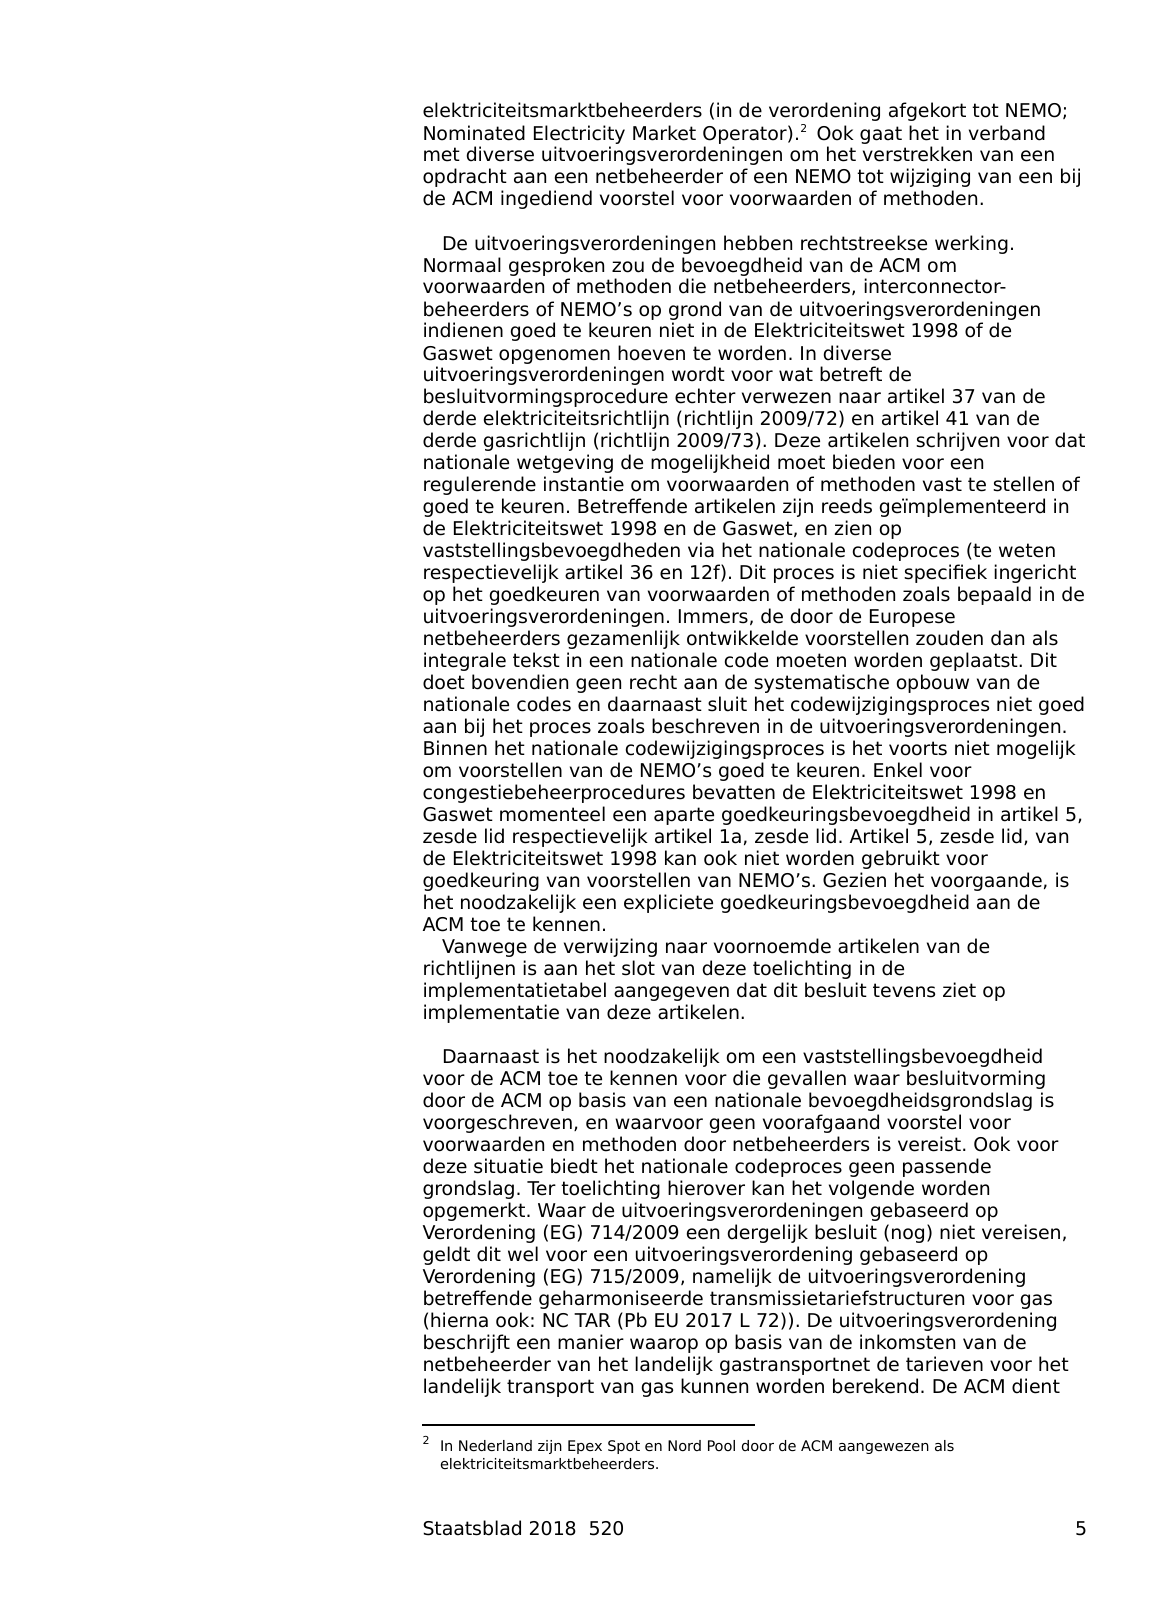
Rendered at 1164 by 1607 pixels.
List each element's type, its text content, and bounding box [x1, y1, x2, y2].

text In Nederland zijn Epex Spot en Nord Pool door de ACM aangewezen als elektriciteitsmarktbeheerders. [422, 1434, 1087, 1473]
text De uitvoeringsverordeningen hebben rechtstreekse werking. Normaal gesproken zou de bevoegdheid van de ACM om voorwaarden of methoden die netbeheerders, interconnector-beheerders of NEMO’s op grond van de uitvoeringsverordeningen indienen goed te keuren niet in de Elektriciteitswet 1998 of de Gaswet opgenomen hoeven te worden. In diverse uitvoeringsverordeningen wordt voor wat betreft de besluitvormingsprocedure echter verwezen naar artikel 37 van de derde elektriciteitsrichtlijn (richtlijn 2009/72) en artikel 41 van de derde gasrichtlijn (richtlijn 2009/73). Deze artikelen schrijven voor dat nationale wetgeving de mogelijkheid moet bieden voor een regulerende instantie om voorwaarden of methoden vast te stellen of goed te keuren. Betreffende artikelen zijn reeds geïmplementeerd in de Elektriciteitswet 1998 en de Gaswet, en zien op vaststellingsbevoegdheden via het nationale codeproces (te weten respectievelijk artikel 36 en 12f). Dit proces is niet specifiek ingericht op het goedkeuren van voorwaarden of methoden zoals bepaald in de uitvoeringsverordeningen. Immers, de door de Europese netbeheerders gezamenlijk ontwikkelde voorstellen zouden dan als integrale tekst in een nationale code moeten worden geplaatst. Dit doet bovendien geen recht aan de systematische opbouw van de nationale codes en daarnaast sluit het codewijzigingsproces niet goed aan bij het proces zoals beschreven in de uitvoeringsverordeningen. Binnen het nationale codewijzigingsproces is het voorts niet mogelijk om voorstellen van de NEMO’s goed te keuren. Enkel voor congestiebeheerprocedures bevatten de Elektriciteitswet 1998 en Gaswet momenteel een aparte goedkeuringsbevoegdheid in artikel 5, zesde lid respectievelijk artikel 1a, zesde lid. Artikel 5, zesde lid, van de Elektriciteitswet 1998 kan ook niet worden gebruikt voor goedkeuring van voorstellen van NEMO’s. Gezien het voorgaande, is het noodzakelijk een expliciete goedkeuringsbevoegdheid aan de ACM toe te kennen. [422, 232, 1087, 936]
text Daarnaast is het noodzakelijk om een vaststellingsbevoegdheid voor de ACM toe te kennen voor die gevallen waar besluitvorming door de ACM op basis van een nationale bevoegdheidsgrondslag is voorgeschreven, en waarvoor geen voorafgaand voorstel voor voorwaarden en methoden door netbeheerders is vereist. Ook voor deze situatie biedt het nationale codeproces geen passende grondslag. Ter toelichting hierover kan het volgende worden opgemerkt. Waar de uitvoeringsverordeningen gebaseerd op Verordening (EG) 714/2009 een dergelijk besluit (nog) niet vereisen, geldt dit wel voor een uitvoeringsverordening gebaseerd op Verordening (EG) 715/2009, namelijk de uitvoeringsverordening betreffende geharmoniseerde transmissietariefstructuren voor gas (hierna ook: NC TAR (Pb EU 2017 L 72)). De uitvoeringsverordening beschrijft een manier waarop op basis van de inkomsten van de netbeheerder van het landelijk gastransportnet de tarieven voor het landelijk transport van gas kunnen worden berekend. De ACM dient [422, 1046, 1087, 1398]
text elektriciteitsmarktbeheerders (in de verordening afgekort tot NEMO; Nominated Electricity Market Operator). Ook gaat het in verband met diverse uitvoeringsverordeningen om het verstrekken van een opdracht aan een netbeheerder of een NEMO tot wijziging van een bij de ACM ingediend voorstel voor voorwaarden of methoden. [422, 100, 1087, 210]
text Vanwege de verwijzing naar voornoemde artikelen van de richtlijnen is aan het slot van deze toelichting in de implementatietabel aangegeven dat dit besluit tevens ziet op implementatie van deze artikelen. [422, 936, 1087, 1024]
